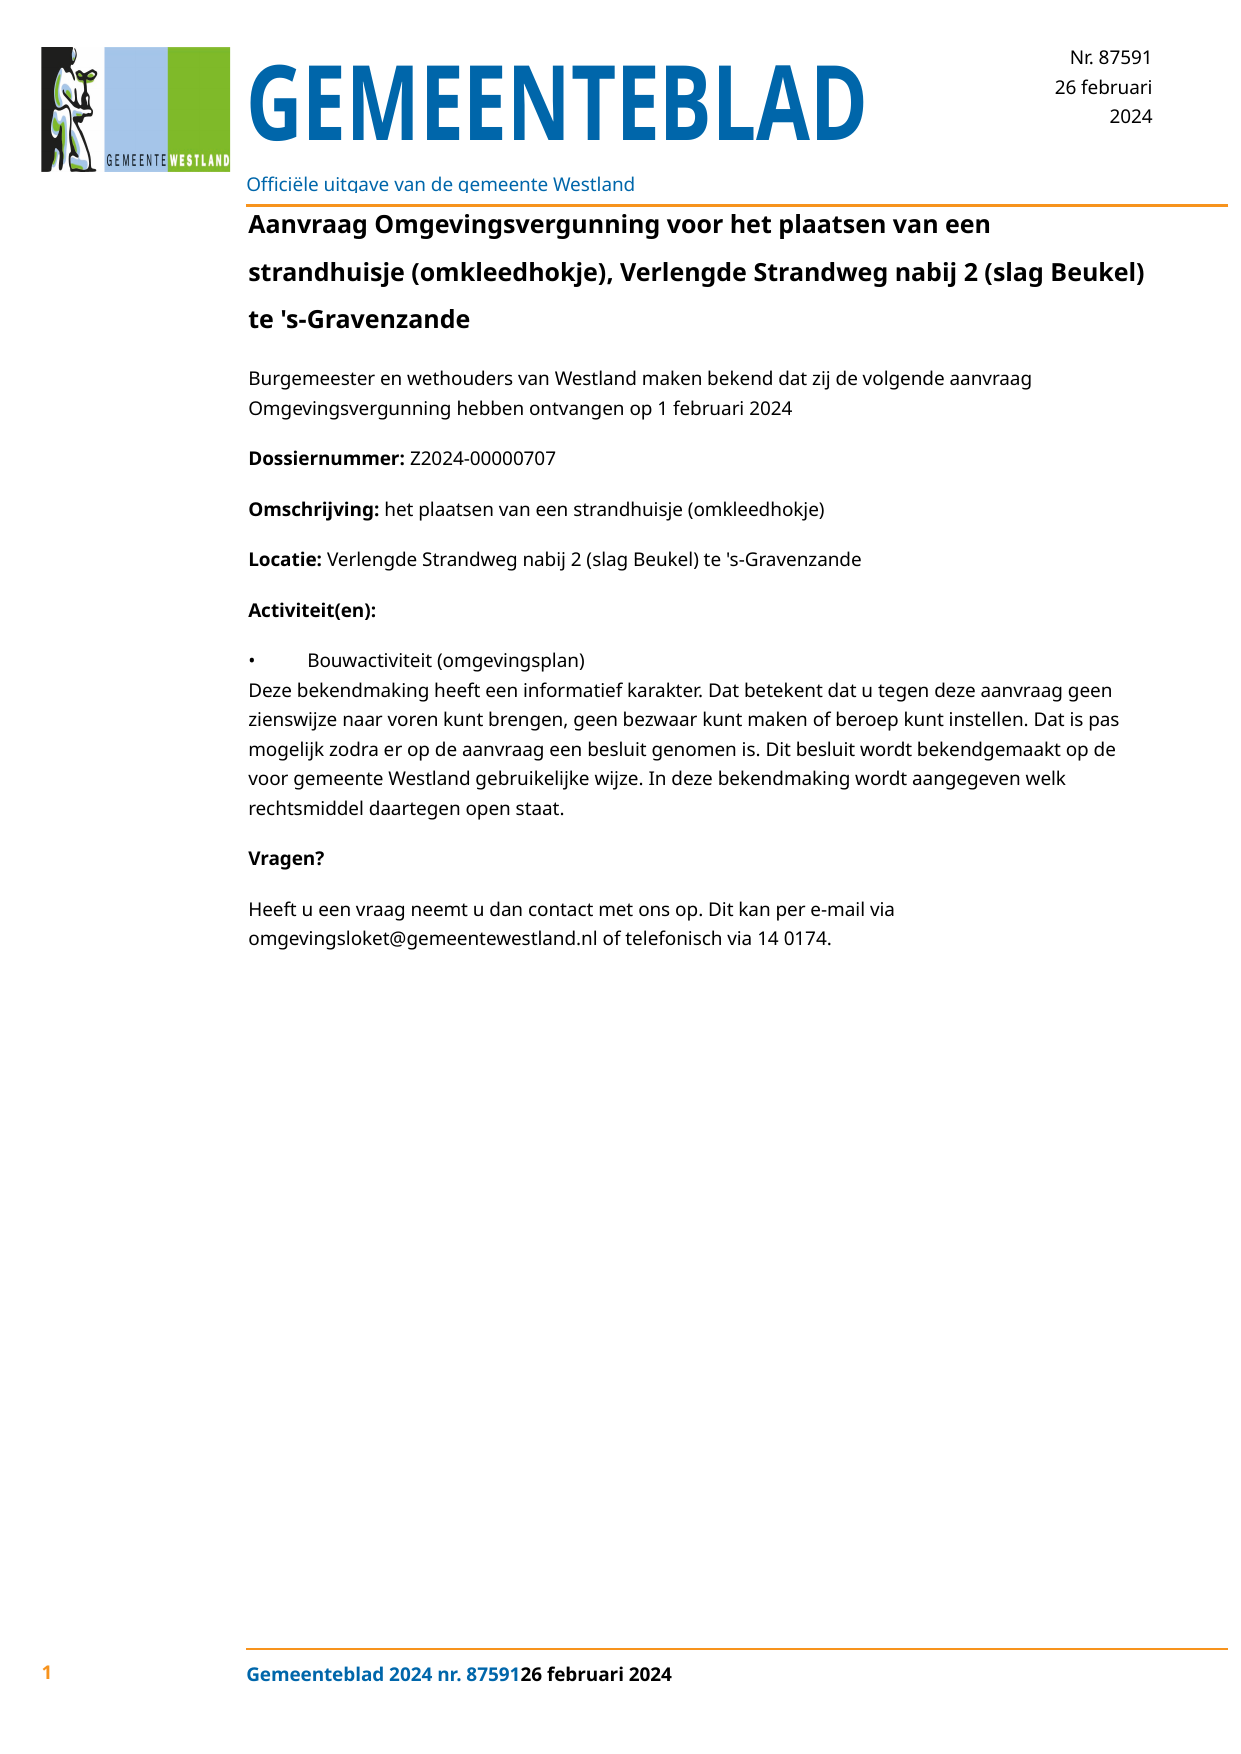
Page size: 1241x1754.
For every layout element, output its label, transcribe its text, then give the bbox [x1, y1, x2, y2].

picture [41, 47, 231, 172]
text Aanvraag Omgevingsvergunning voor het plaatsen van een strandhuisje (omkleedhokje), Verlengde Strandweg nabij 2 (slag Beukel) te 's-Gravenzande [248, 207, 1152, 336]
text Vragen? [248, 846, 1152, 871]
text Dossiernummer: Z2024-00000707 [248, 446, 1152, 471]
text Heeft u een vraag neemt u dan contact met ons op. Dit kan per e-mail via omgevingsloket@gemeentewestland.nl of telefonisch via 14 0174. [248, 896, 1152, 951]
text Omschrijving: het plaatsen van een strandhuisje (omkleedhokje) [248, 496, 1152, 522]
list Bouwactiviteit (omgevingsplan) [248, 647, 1152, 673]
text Locatie: Verlengde Strandweg nabij 2 (slag Beukel) te 's-Gravenzande [248, 546, 1152, 572]
text Activiteit(en): [248, 597, 1152, 622]
text Burgemeester en wethouders van Westland maken bekend dat zij de volgende aanvraag Omgevingsvergunning hebben ontvangen op 1 februari 2024 [248, 366, 1152, 421]
text Deze bekendmaking heeft een informatief karakter. Dat betekent dat u tegen deze aanvraag geen zienswijze naar voren kunt brengen, geen bezwaar kunt maken of beroep kunt instellen. Dat is pas mogelijk zodra er op de aanvraag een besluit genomen is. Dit besluit wordt bekendgemaakt op de voor gemeente Westland gebruikelijke wijze. In deze bekendmaking wordt aangegeven welk rechtsmiddel daartegen open staat. [248, 677, 1152, 821]
